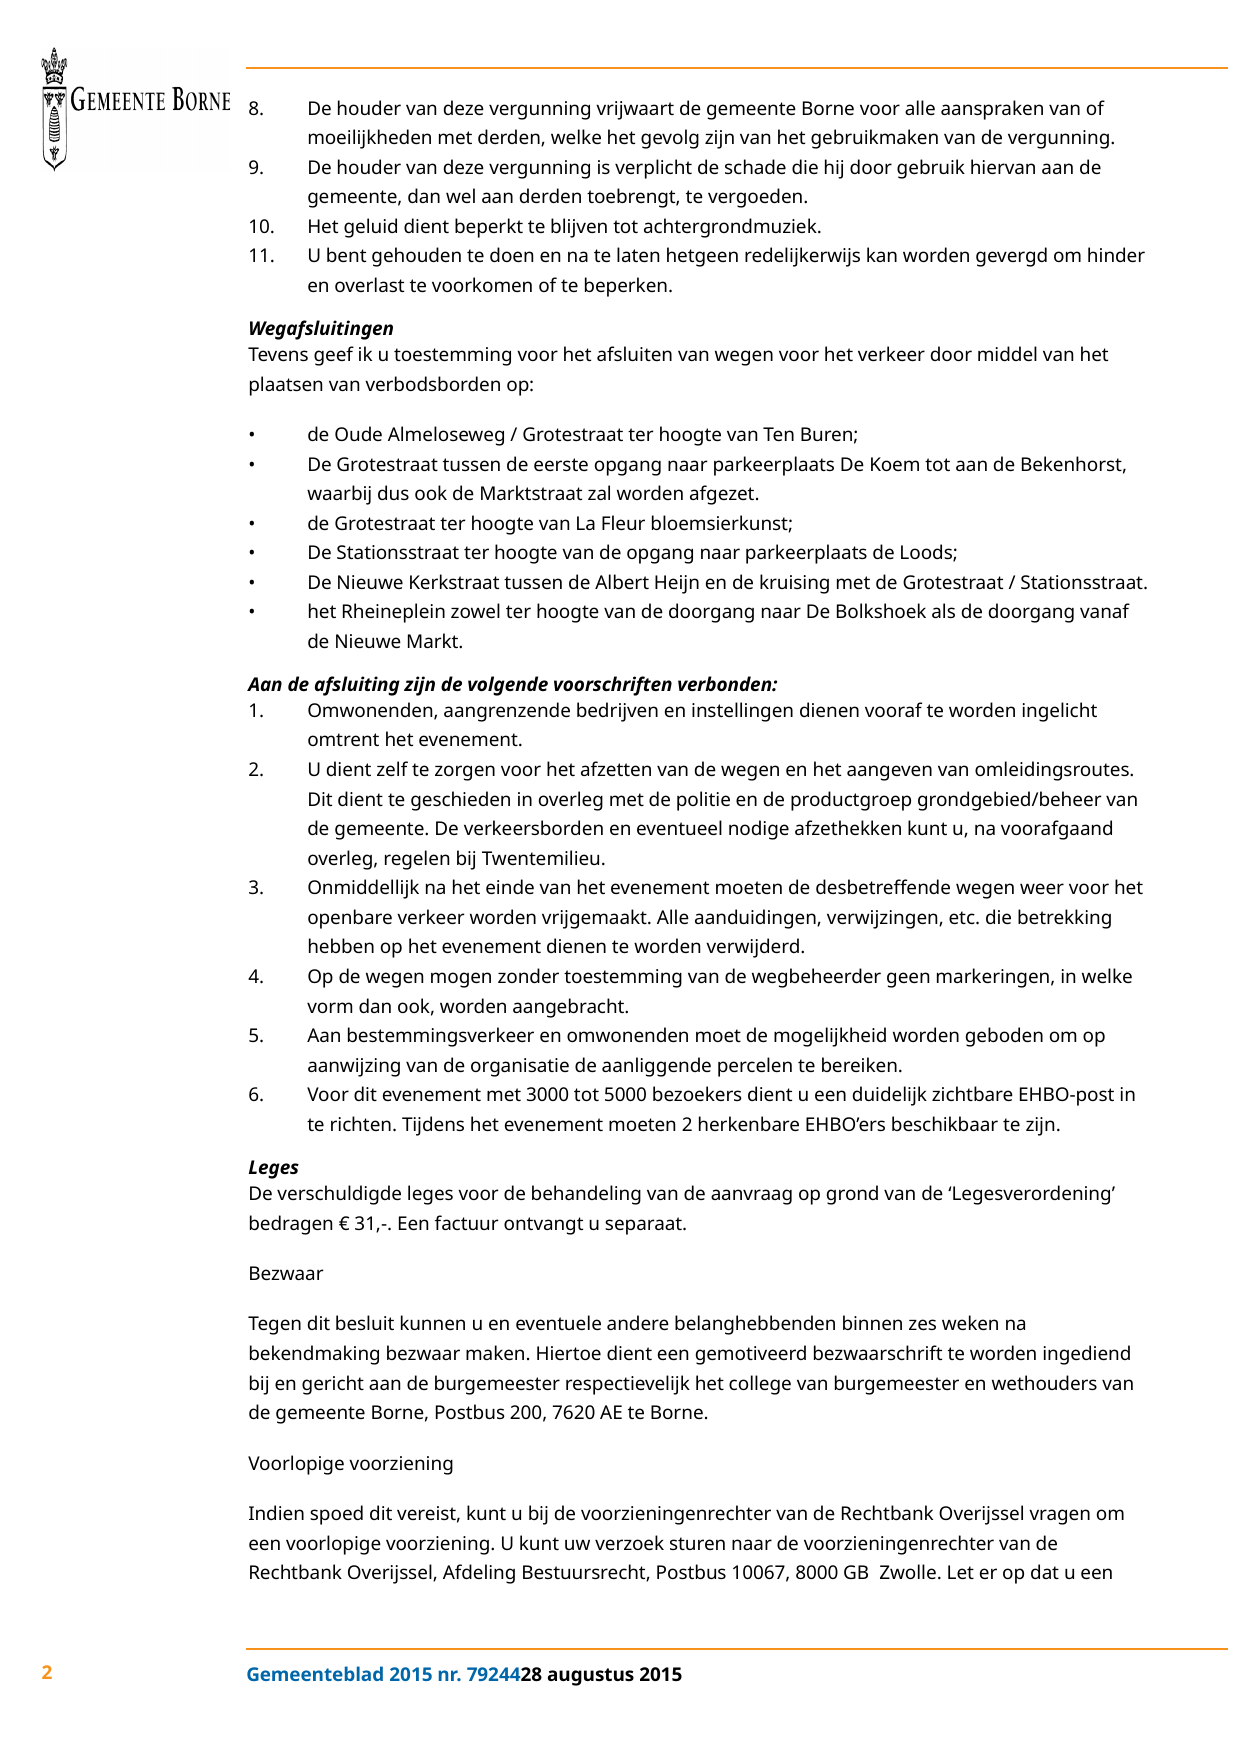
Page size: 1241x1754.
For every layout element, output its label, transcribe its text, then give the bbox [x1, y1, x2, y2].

text Leges [248, 1154, 1152, 1180]
text Voorlopige voorziening [248, 1450, 1152, 1475]
list De Nieuwe Kerkstraat tussen de Albert Heijn en de kruising met de Grotestraat / Stationsstraat. [248, 569, 1152, 595]
text Tegen dit besluit kunnen u en eventuele andere belanghebbenden binnen zes weken na bekendmaking bezwaar maken. Hiertoe dient een gemotiveerd bezwaarschrift te worden ingediend bij en gericht aan de burgemeester respectievelijk het college van burgemeester en wethouders van de gemeente Borne, Postbus 200, 7620 AE te Borne. [248, 1311, 1152, 1425]
text Aan de afsluiting zijn de volgende voorschriften verbonden: [248, 671, 1152, 697]
list de Grotestraat ter hoogte van La Fleur bloemsierkunst; [248, 510, 1152, 536]
list U bent gehouden te doen en na te laten hetgeen redelijkerwijs kan worden gevergd om hinder en overlast te voorkomen of te beperken. [248, 243, 1152, 298]
list de Oude Almeloseweg / Grotestraat ter hoogte van Ten Buren; [248, 421, 1152, 447]
list U dient zelf te zorgen voor het afzetten van de wegen en het aangeven van omleidingsroutes. Dit dient te geschieden in overleg met de politie en de productgroep grondgebied/beheer van de gemeente. De verkeersborden en eventueel nodige afzethekken kunt u, na voorafgaand overleg, regelen bij Twentemilieu. [248, 756, 1152, 871]
list Op de wegen mogen zonder toestemming van de wegbeheerder geen markeringen, in welke vorm dan ook, worden aangebracht. [248, 963, 1152, 1019]
text Tevens geef ik u toestemming voor het afsluiten van wegen voor het verkeer door middel van het plaatsen van verbodsborden op: [248, 341, 1152, 396]
text De verschuldigde leges voor de behandeling van de aanvraag op grond van de ‘Legesverordening’ bedragen € 31,-. Een factuur ontvangt u separaat. [248, 1180, 1152, 1235]
list De Stationsstraat ter hoogte van de opgang naar parkeerplaats de Loods; [248, 539, 1152, 565]
list Het geluid dient beperkt te blijven tot achtergrondmuziek. [248, 213, 1152, 239]
list De Grotestraat tussen de eerste opgang naar parkeerplaats De Koem tot aan de Bekenhorst, waarbij dus ook de Marktstraat zal worden afgezet. [248, 451, 1152, 506]
text Indien spoed dit vereist, kunt u bij de voorzieningenrechter van de Rechtbank Overijssel vragen om een voorlopige voorziening. U kunt uw verzoek sturen naar de voorzieningenrechter van de Rechtbank Overijssel, Afdeling Bestuursrecht, Postbus 10067, 8000 GB Zwolle. Let er op dat u een [248, 1500, 1152, 1585]
text Wegafsluitingen [248, 315, 1152, 341]
picture [41, 47, 231, 172]
text Bezwaar [248, 1260, 1152, 1286]
list Aan bestemmingsverkeer en omwonenden moet de mogelijkheid worden geboden om op aanwijzing van de organisatie de aanliggende percelen te bereiken. [248, 1022, 1152, 1078]
list De houder van deze vergunning is verplicht de schade die hij door gebruik hiervan aan de gemeente, dan wel aan derden toebrengt, te vergoeden. [248, 154, 1152, 209]
list De houder van deze vergunning vrijwaart de gemeente Borne voor alle aanspraken van of moeilijkheden met derden, welke het gevolg zijn van het gebruikmaken van de vergunning. [248, 95, 1152, 150]
list het Rheineplein zowel ter hoogte van de doorgang naar De Bolkshoek als de doorgang vanaf de Nieuwe Markt. [248, 599, 1152, 654]
list Onmiddellijk na het einde van het evenement moeten de desbetreffende wegen weer voor het openbare verkeer worden vrijgemaakt. Alle aanduidingen, verwijzingen, etc. die betrekking hebben op het evenement dienen te worden verwijderd. [248, 874, 1152, 959]
list Omwonenden, aangrenzende bedrijven en instellingen dienen vooraf te worden ingelicht omtrent het evenement. [248, 697, 1152, 752]
list Voor dit evenement met 3000 tot 5000 bezoekers dient u een duidelijk zichtbare EHBO-post in te richten. Tijdens het evenement moeten 2 herkenbare EHBO’ers beschikbaar te zijn. [248, 1082, 1152, 1137]
